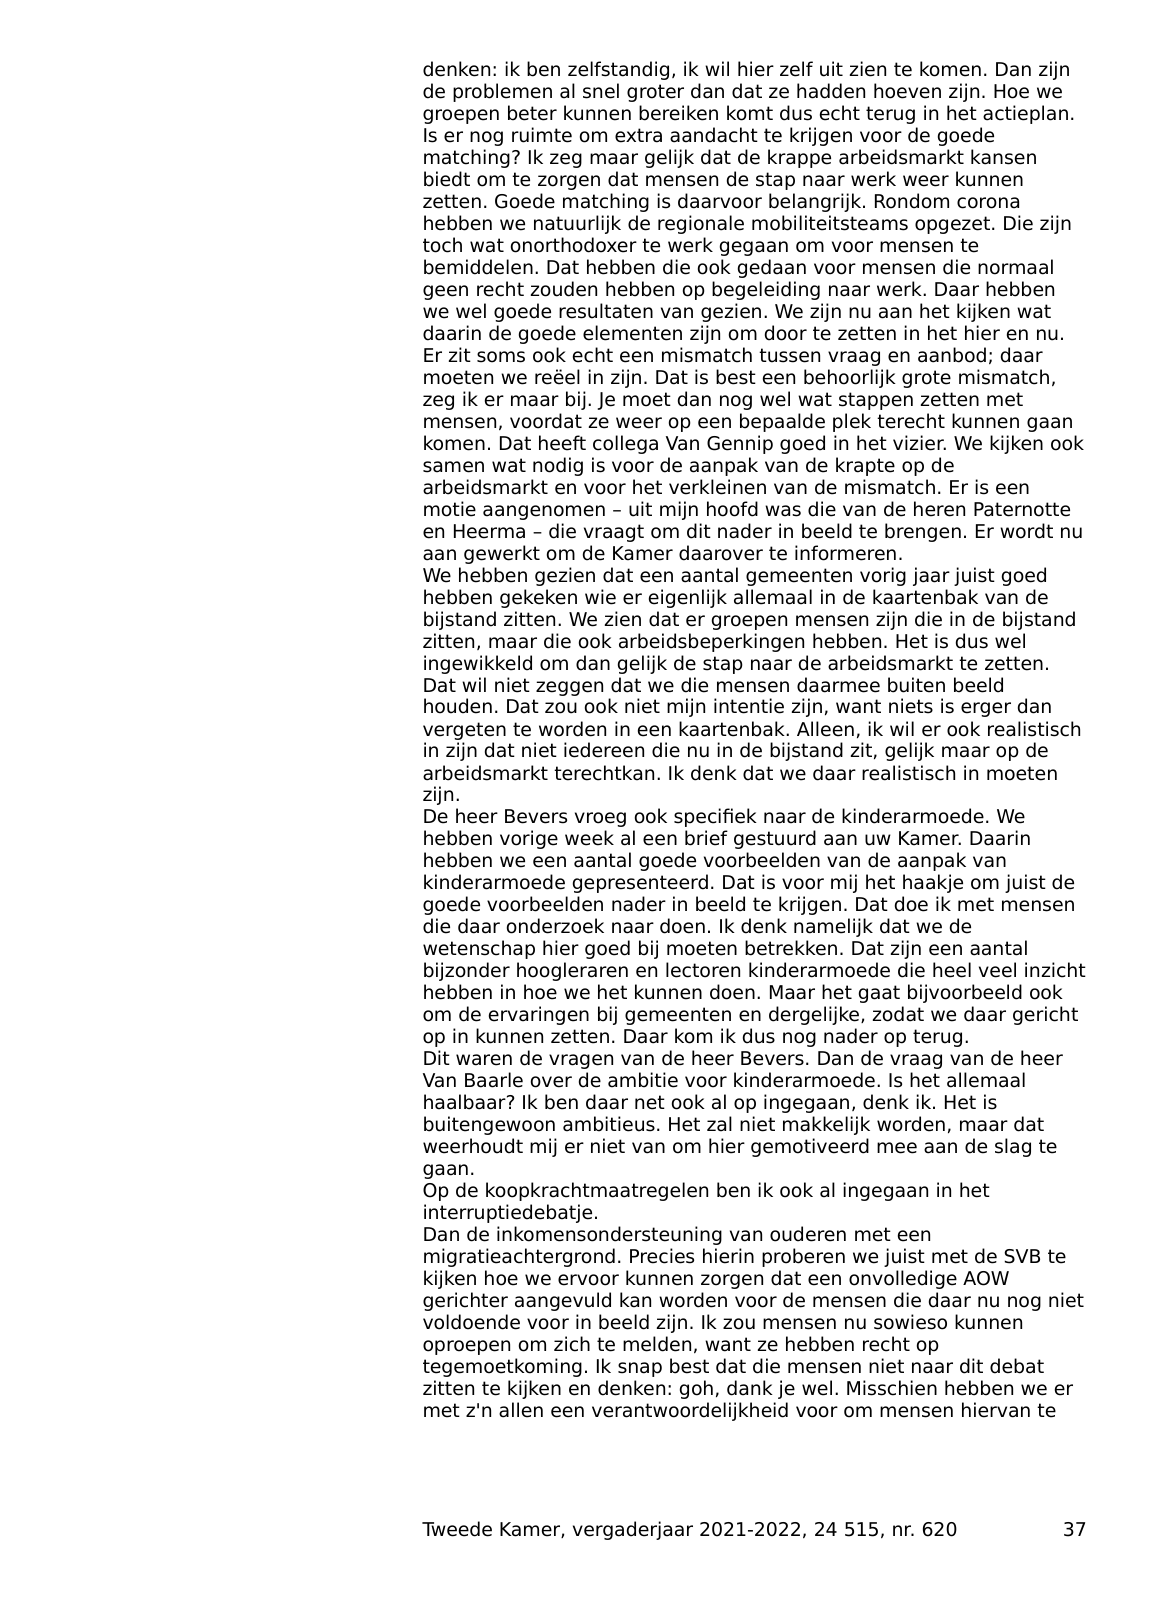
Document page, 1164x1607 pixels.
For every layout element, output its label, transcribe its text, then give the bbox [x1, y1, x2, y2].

text Is er nog ruimte om extra aandacht te krijgen voor de goede matching? Ik zeg maar gelijk dat de krappe arbeidsmarkt kansen biedt om te zorgen dat mensen de stap naar werk weer kunnen zetten. Goede matching is daarvoor belangrijk. Rondom corona hebben we natuurlijk de regionale mobiliteitsteams opgezet. Die zijn toch wat onorthodoxer te werk gegaan om voor mensen te bemiddelen. Dat hebben die ook gedaan voor mensen die normaal geen recht zouden hebben op begeleiding naar werk. Daar hebben we wel goede resultaten van gezien. We zijn nu aan het kijken wat daarin de goede elementen zijn om door te zetten in het hier en nu. [422, 125, 1087, 345]
text denken: ik ben zelfstandig, ik wil hier zelf uit zien te komen. Dan zijn de problemen al snel groter dan dat ze hadden hoeven zijn. Hoe we groepen beter kunnen bereiken komt dus echt terug in het actieplan. [422, 59, 1087, 125]
text De heer Bevers vroeg ook specifiek naar de kinderarmoede. We hebben vorige week al een brief gestuurd aan uw Kamer. Daarin hebben we een aantal goede voorbeelden van de aanpak van kinderarmoede gepresenteerd. Dat is voor mij het haakje om juist de goede voorbeelden nader in beeld te krijgen. Dat doe ik met mensen die daar onderzoek naar doen. Ik denk namelijk dat we de wetenschap hier goed bij moeten betrekken. Dat zijn een aantal bijzonder hoogleraren en lectoren kinderarmoede die heel veel inzicht hebben in hoe we het kunnen doen. Maar het gaat bijvoorbeeld ook om de ervaringen bij gemeenten en dergelijke, zodat we daar gericht op in kunnen zetten. Daar kom ik dus nog nader op terug. [422, 806, 1087, 1048]
text Dit waren de vragen van de heer Bevers. Dan de vraag van de heer Van Baarle over de ambitie voor kinderarmoede. Is het allemaal haalbaar? Ik ben daar net ook al op ingegaan, denk ik. Het is buitengewoon ambitieus. Het zal niet makkelijk worden, maar dat weerhoudt mij er niet van om hier gemotiveerd mee aan de slag te gaan. [422, 1048, 1087, 1180]
text Er zit soms ook echt een mismatch tussen vraag en aanbod; daar moeten we reëel in zijn. Dat is best een behoorlijk grote mismatch, zeg ik er maar bij. Je moet dan nog wel wat stappen zetten met mensen, voordat ze weer op een bepaalde plek terecht kunnen gaan komen. Dat heeft collega Van Gennip goed in het vizier. We kijken ook samen wat nodig is voor de aanpak van de krapte op de arbeidsmarkt en voor het verkleinen van de mismatch. Er is een motie aangenomen – uit mijn hoofd was die van de heren Paternotte en Heerma – die vraagt om dit nader in beeld te brengen. Er wordt nu aan gewerkt om de Kamer daarover te informeren. [422, 345, 1087, 564]
text Op de koopkrachtmaatregelen ben ik ook al ingegaan in het interruptiedebatje. [422, 1180, 1087, 1224]
text We hebben gezien dat een aantal gemeenten vorig jaar juist goed hebben gekeken wie er eigenlijk allemaal in de kaartenbak van de bijstand zitten. We zien dat er groepen mensen zijn die in de bijstand zitten, maar die ook arbeidsbeperkingen hebben. Het is dus wel ingewikkeld om dan gelijk de stap naar de arbeidsmarkt te zetten. Dat wil niet zeggen dat we die mensen daarmee buiten beeld houden. Dat zou ook niet mijn intentie zijn, want niets is erger dan vergeten te worden in een kaartenbak. Alleen, ik wil er ook realistisch in zijn dat niet iedereen die nu in de bijstand zit, gelijk maar op de arbeidsmarkt terechtkan. Ik denk dat we daar realistisch in moeten zijn. [422, 564, 1087, 806]
text Dan de inkomensondersteuning van ouderen met een migratieachtergrond. Precies hierin proberen we juist met de SVB te kijken hoe we ervoor kunnen zorgen dat een onvolledige AOW gerichter aangevuld kan worden voor de mensen die daar nu nog niet voldoende voor in beeld zijn. Ik zou mensen nu sowieso kunnen oproepen om zich te melden, want ze hebben recht op tegemoetkoming. Ik snap best dat die mensen niet naar dit debat zitten te kijken en denken: goh, dank je wel. Misschien hebben we er met z'n allen een verantwoordelijkheid voor om mensen hiervan te [422, 1224, 1087, 1422]
